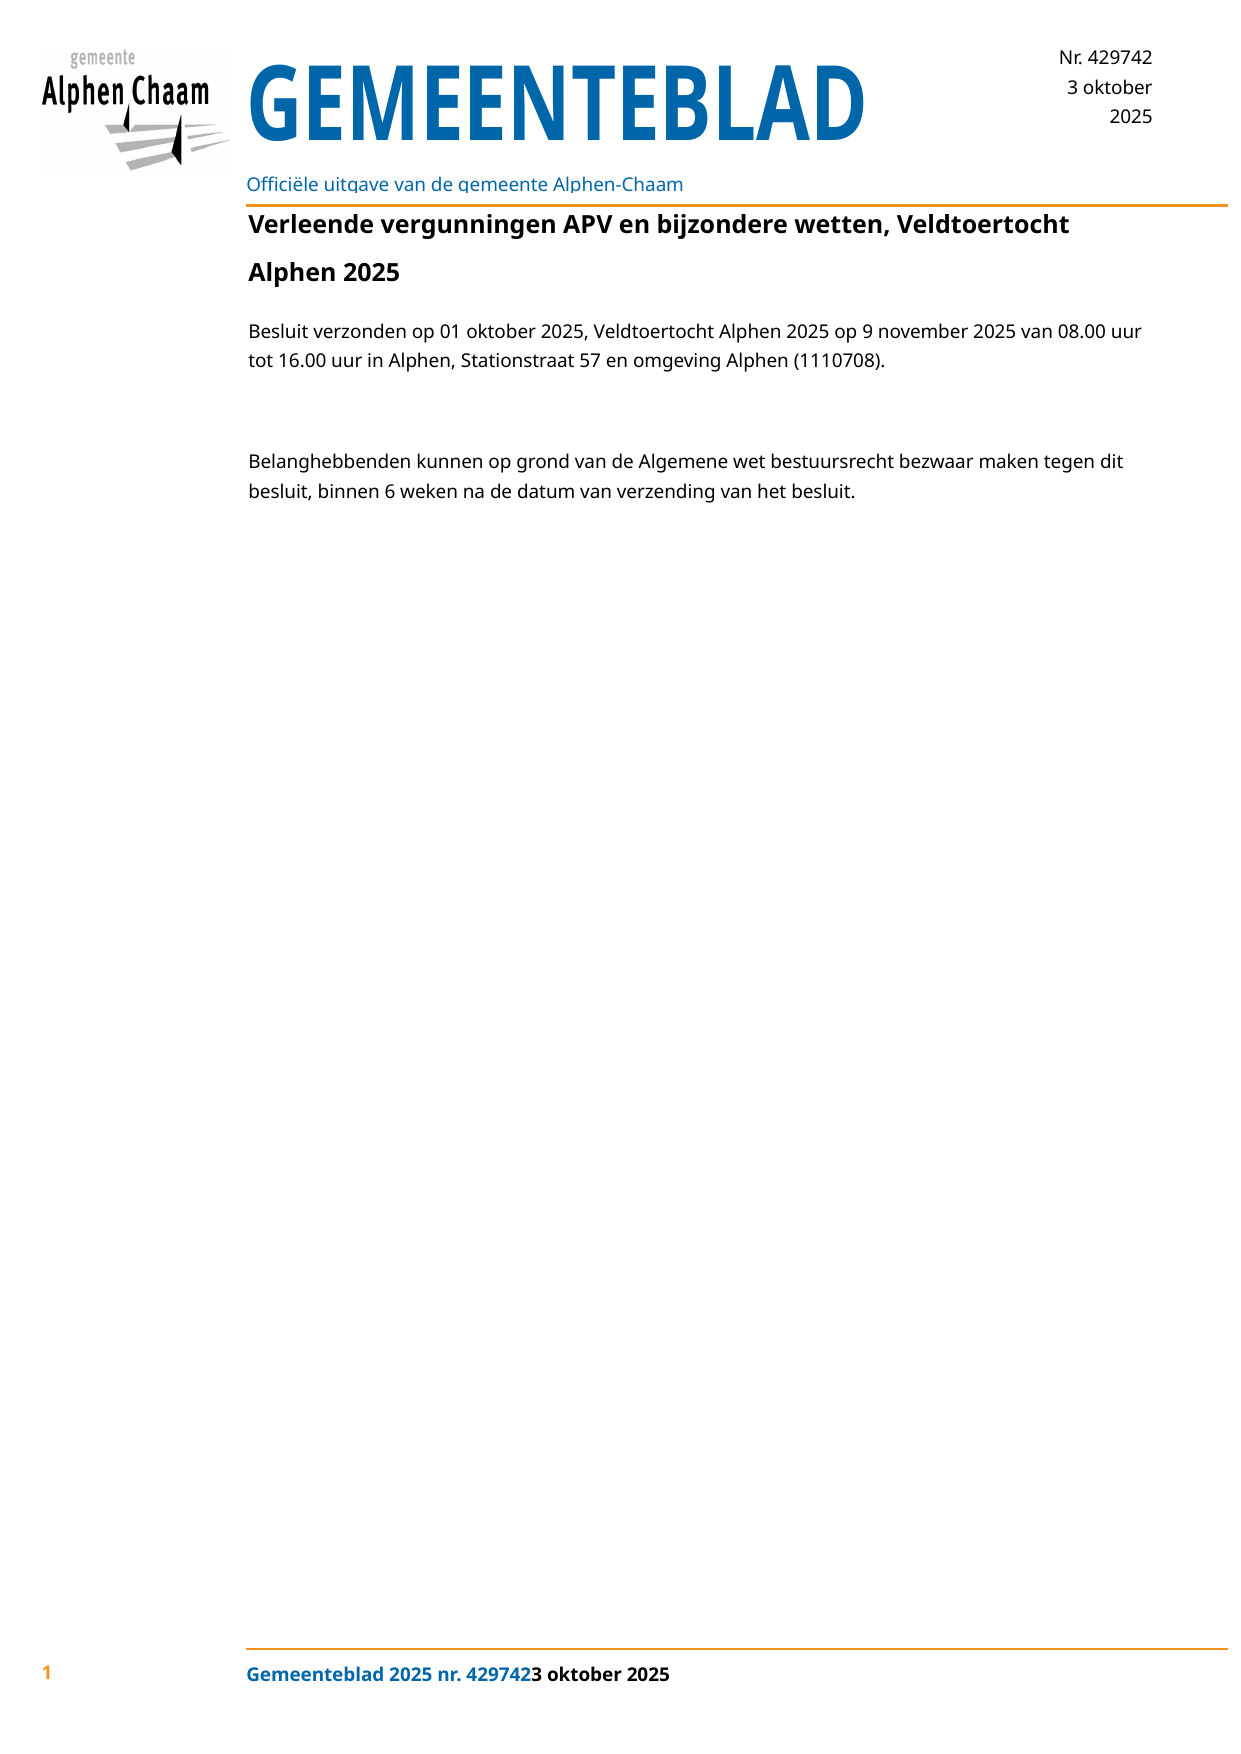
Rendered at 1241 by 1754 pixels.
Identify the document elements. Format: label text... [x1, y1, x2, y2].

text Besluit verzonden op 01 oktober 2025, Veldtoertocht Alphen 2025 op 9 november 2025 van 08.00 uur tot 16.00 uur in Alphen, Stationstraat 57 en omgeving Alphen (1110708). [248, 318, 1152, 373]
text Verleende vergunningen APV en bijzondere wetten, Veldtoertocht Alphen 2025 [248, 207, 1152, 288]
text Belanghebbenden kunnen op grond van de Algemene wet bestuursrecht bezwaar maken tegen dit besluit, binnen 6 weken na de datum van verzending van het besluit. [248, 448, 1152, 504]
picture [41, 47, 231, 172]
